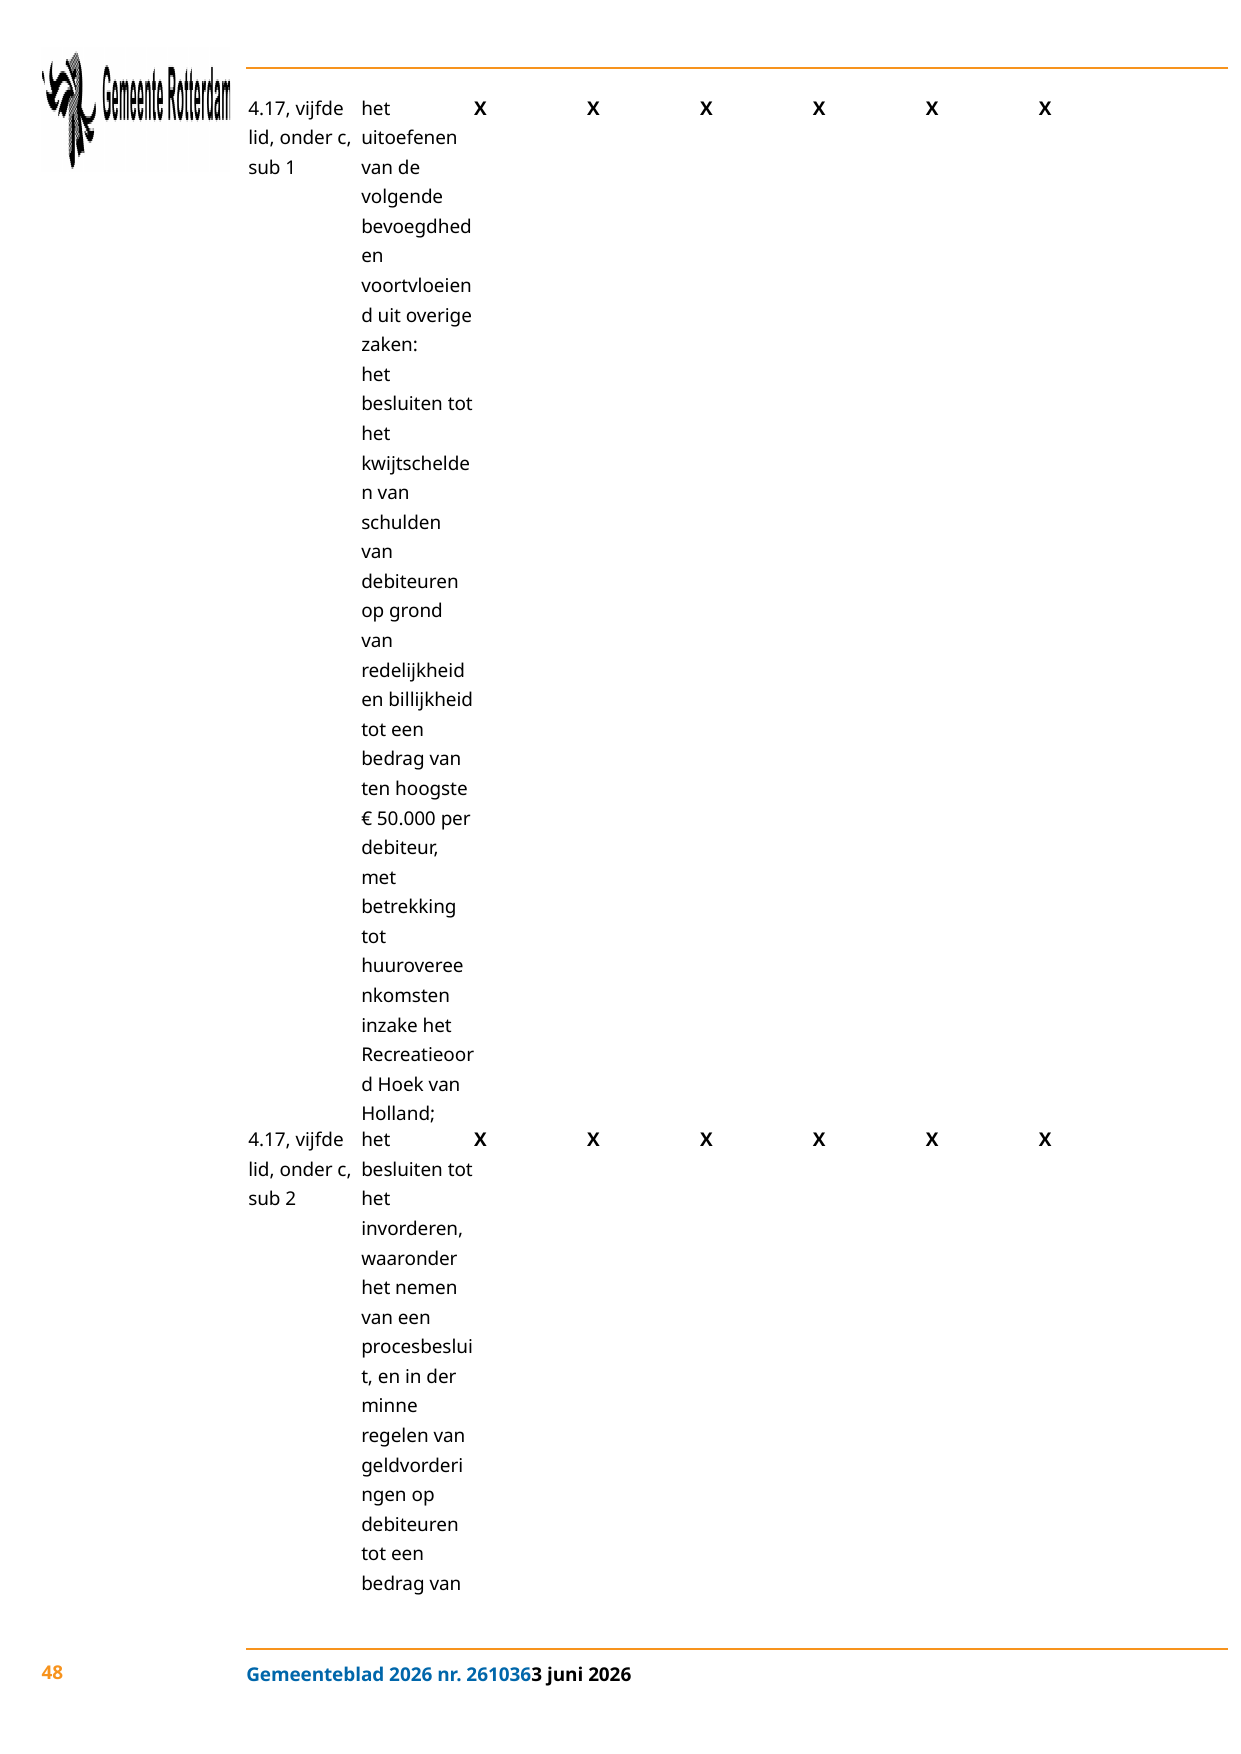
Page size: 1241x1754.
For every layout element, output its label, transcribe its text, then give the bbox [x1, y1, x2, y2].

table_cell X [813, 1126, 926, 1596]
table_cell 4.17, vijfde lid, onder c, sub 2 [248, 1126, 361, 1596]
table_cell X [926, 95, 1038, 1126]
table_cell X [587, 95, 700, 1126]
table_cell X [1039, 1126, 1152, 1596]
picture [41, 47, 231, 172]
table_cell X [813, 95, 926, 1126]
table_cell 4.17, vijfde lid, onder c, sub 1 [248, 95, 361, 1126]
table_cell het besluiten tot het invorderen, waaronder het nemen van een procesbesluit, en in der minne regelen van geldvorderingen op debiteuren tot een bedrag van [361, 1126, 474, 1596]
table_cell het uitoefenen van de volgende bevoegdheden voortvloeiend uit overige zaken: het besluiten tot het kwijtschelden van schulden van debiteuren op grond van redelijkheid en billijkheid tot een bedrag van ten hoogste € 50.000 per debiteur, met betrekking tot huurovereenkomsten inzake het Recreatieoord Hoek van Holland; [361, 95, 474, 1126]
table_cell X [926, 1126, 1038, 1596]
table_cell X [1039, 95, 1152, 1126]
table_cell X [700, 95, 813, 1126]
table_cell X [474, 95, 587, 1126]
table_cell X [700, 1126, 813, 1596]
table_cell X [474, 1126, 587, 1596]
table_cell X [587, 1126, 700, 1596]
